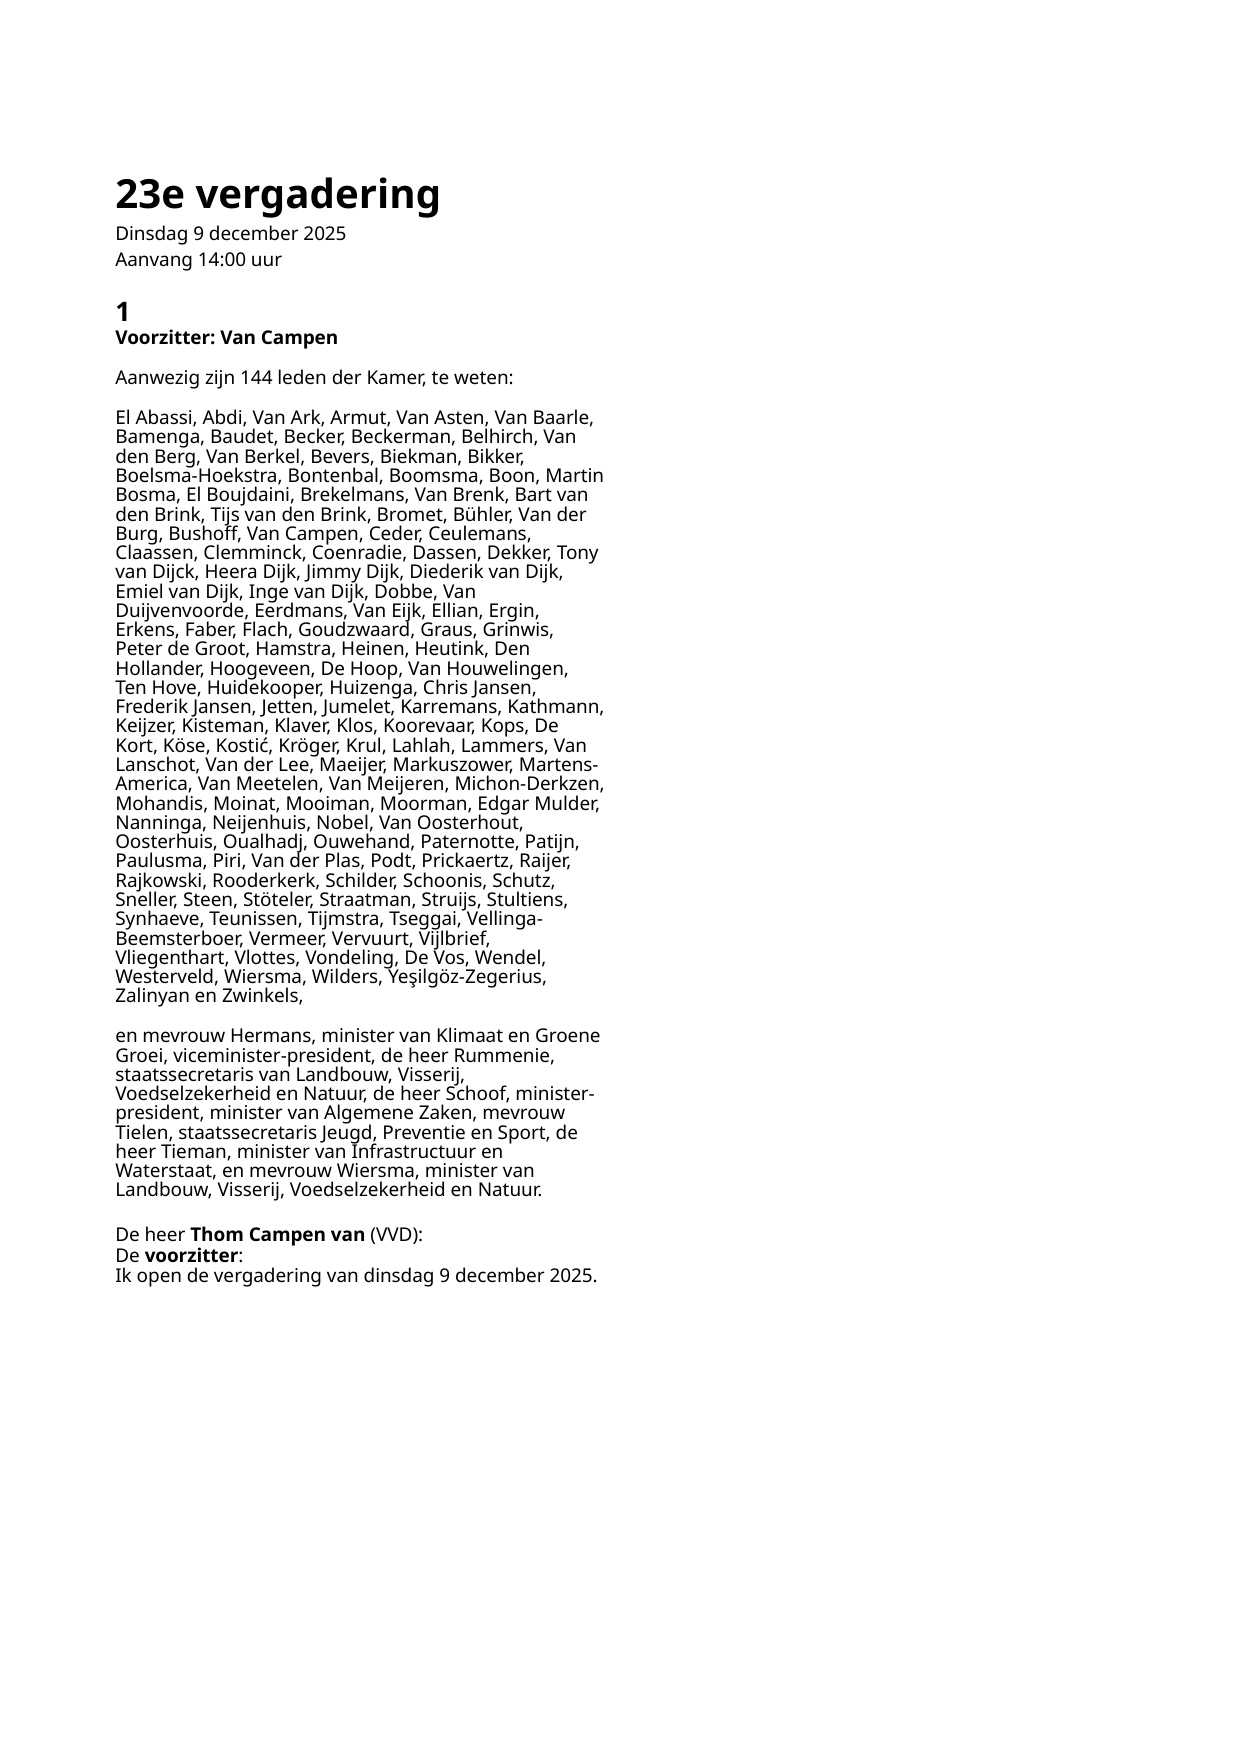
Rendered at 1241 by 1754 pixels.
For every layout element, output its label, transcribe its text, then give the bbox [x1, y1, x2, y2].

text De heer Thom Campen van (VVD): [115, 1222, 605, 1247]
text Aanwezig zijn 144 leden der Kamer, te weten: [115, 369, 605, 388]
text Aanvang 14:00 uur [115, 246, 605, 272]
text De voorzitter: [115, 1247, 605, 1267]
text 23e vergadering [115, 165, 605, 220]
text Voorzitter: Van Campen [115, 329, 605, 348]
text Ik open de vergadering van dinsdag 9 december 2025. [115, 1267, 605, 1286]
text 1 [115, 292, 605, 329]
text Dinsdag 9 december 2025 [115, 220, 605, 246]
text El Abassi, Abdi, Van Ark, Armut, Van Asten, Van Baarle, Bamenga, Baudet, Becker, Beckerman, Belhirch, Van den Berg, Van Berkel, Bevers, Biekman, Bikker, Boelsma-Hoekstra, Bontenbal, Boomsma, Boon, Martin Bosma, El Boujdaini, Brekelmans, Van Brenk, Bart van den Brink, Tijs van den Brink, Bromet, Bühler, Van der Burg, Bushoff, Van Campen, Ceder, Ceulemans, Claassen, Clemminck, Coenradie, Dassen, Dekker, Tony van Dijck, Heera Dijk, Jimmy Dijk, Diederik van Dijk, Emiel van Dijk, Inge van Dijk, Dobbe, Van Duijvenvoorde, Eerdmans, Van Eijk, Ellian, Ergin, Erkens, Faber, Flach, Goudzwaard, Graus, Grinwis, Peter de Groot, Hamstra, Heinen, Heutink, Den Hollander, Hoogeveen, De Hoop, Van Houwelingen, Ten Hove, Huidekooper, Huizenga, Chris Jansen, Frederik Jansen, Jetten, Jumelet, Karremans, Kathmann, Keijzer, Kisteman, Klaver, Klos, Koorevaar, Kops, De Kort, Köse, Kostić, Kröger, Krul, Lahlah, Lammers, Van Lanschot, Van der Lee, Maeijer, Markuszower, Martens-America, Van Meetelen, Van Meijeren, Michon-Derkzen, Mohandis, Moinat, Mooiman, Moorman, Edgar Mulder, Nanninga, Neijenhuis, Nobel, Van Oosterhout, Oosterhuis, Oualhadj, Ouwehand, Paternotte, Patijn, Paulusma, Piri, Van der Plas, Podt, Prickaertz, Raijer, Rajkowski, Rooderkerk, Schilder, Schoonis, Schutz, Sneller, Steen, Stöteler, Straatman, Struijs, Stultiens, Synhaeve, Teunissen, Tijmstra, Tseggai, Vellinga-Beemsterboer, Vermeer, Vervuurt, Vijlbrief, Vliegenthart, Vlottes, Vondeling, De Vos, Wendel, Westerveld, Wiersma, Wilders, Yeşilgöz-Zegerius, Zalinyan en Zwinkels, [115, 409, 605, 1007]
text en mevrouw Hermans, minister van Klimaat en Groene Groei, viceminister-president, de heer Rummenie, staatssecretaris van Landbouw, Visserij, Voedselzekerheid en Natuur, de heer Schoof, minister-president, minister van Algemene Zaken, mevrouw Tielen, staatssecretaris Jeugd, Preventie en Sport, de heer Tieman, minister van Infrastructuur en Waterstaat, en mevrouw Wiersma, minister van Landbouw, Visserij, Voedselzekerheid en Natuur. [115, 1027, 605, 1201]
